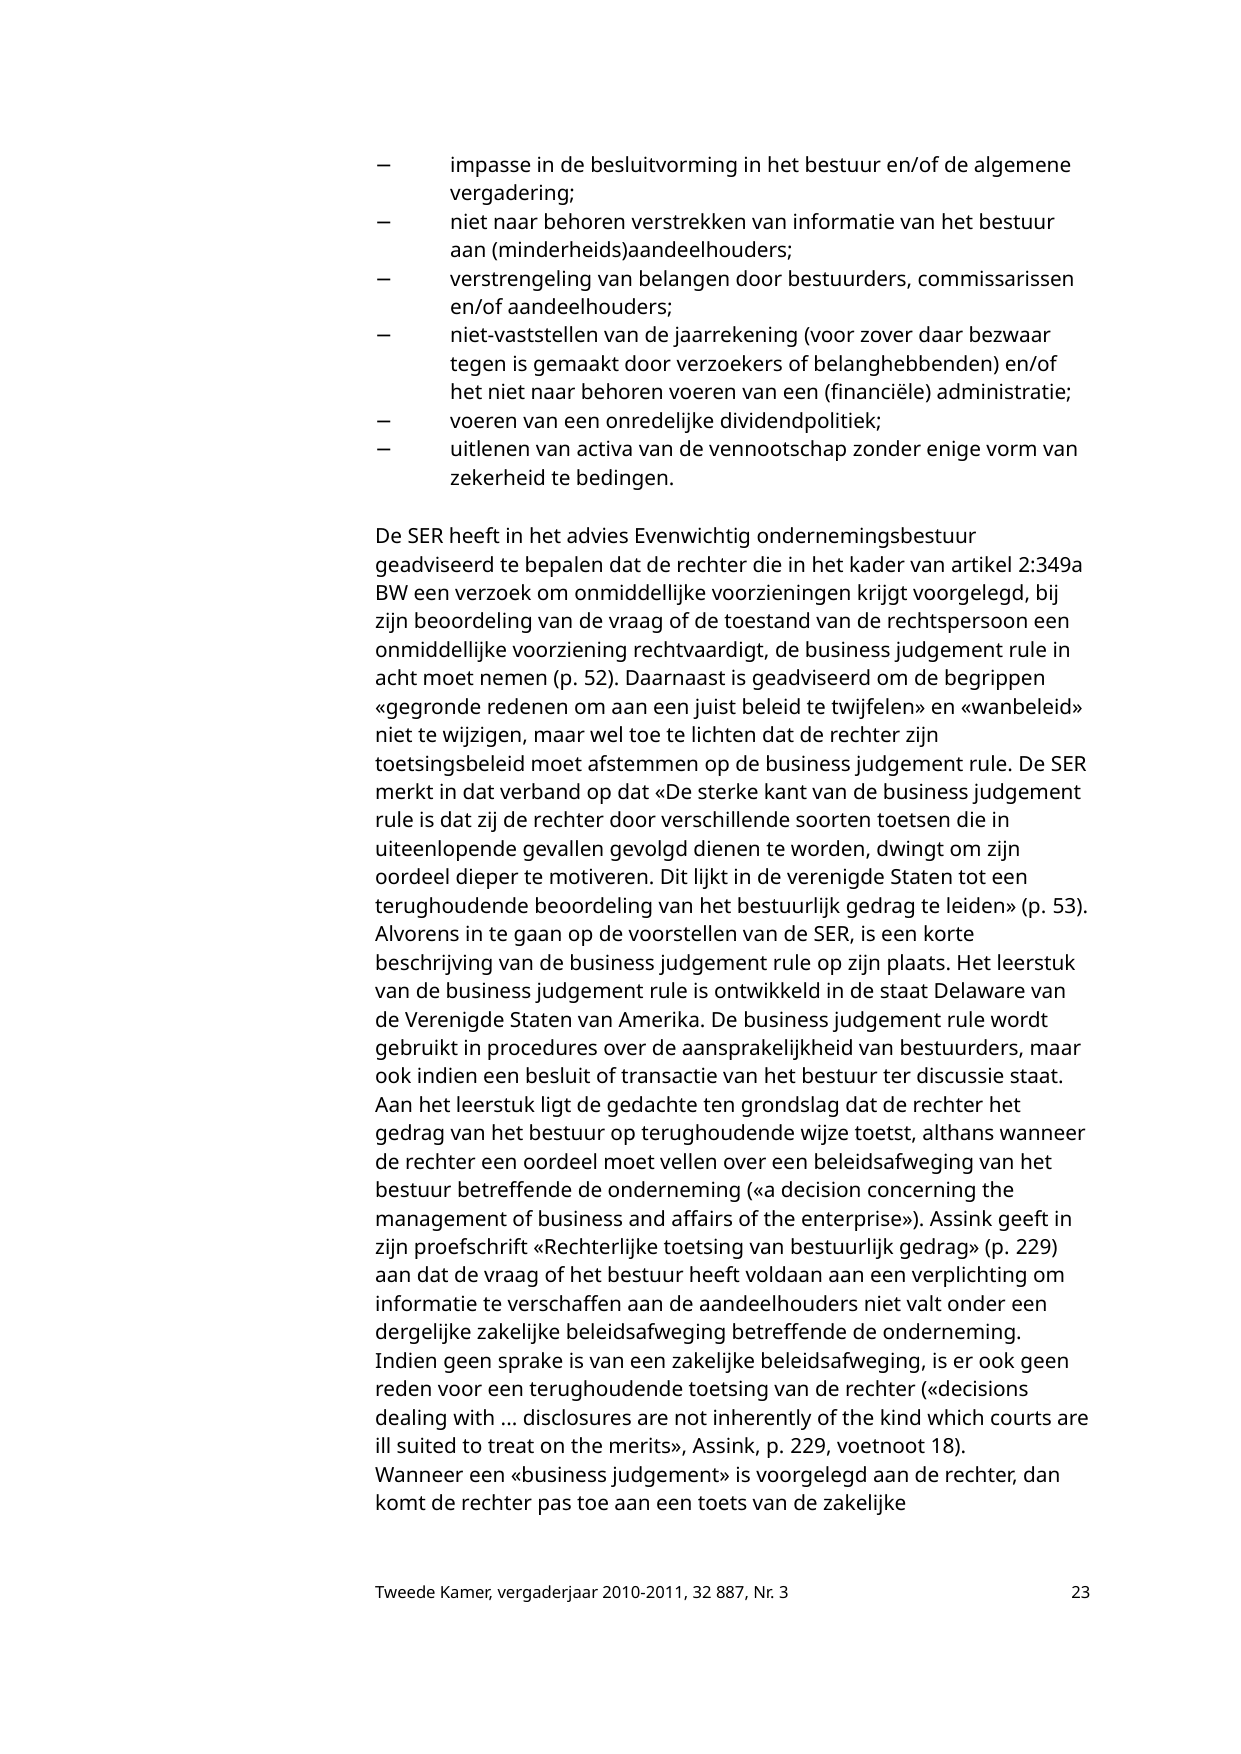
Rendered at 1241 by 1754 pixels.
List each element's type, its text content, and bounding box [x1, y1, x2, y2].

list niet-vaststellen van de jaarrekening (voor zover daar bezwaar tegen is gemaakt door verzoekers of belanghebbenden) en/of het niet naar behoren voeren van een (financiële) administratie; [375, 321, 1090, 406]
text De SER heeft in het advies Evenwichtig ondernemingsbestuur geadviseerd te bepalen dat de rechter die in het kader van artikel 2:349a BW een verzoek om onmiddellijke voorzieningen krijgt voorgelegd, bij zijn beoordeling van de vraag of de toestand van de rechtspersoon een onmiddellijke voorziening rechtvaardigt, de business judgement rule in acht moet nemen (p. 52). Daarnaast is geadviseerd om de begrippen «gegronde redenen om aan een juist beleid te twijfelen» en «wanbeleid» niet te wijzigen, maar wel toe te lichten dat de rechter zijn toetsingsbeleid moet afstemmen op de business judgement rule. De SER merkt in dat verband op dat «De sterke kant van de business judgement rule is dat zij de rechter door verschillende soorten toetsen die in uiteenlopende gevallen gevolgd dienen te worden, dwingt om zijn oordeel dieper te motiveren. Dit lijkt in de verenigde Staten tot een terughoudende beoordeling van het bestuurlijk gedrag te leiden» (p. 53). [375, 521, 1090, 919]
text Wanneer een «business judgement» is voorgelegd aan de rechter, dan komt de rechter pas toe aan een toets van de zakelijke [375, 1460, 1090, 1517]
text Alvorens in te gaan op de voorstellen van de SER, is een korte beschrijving van de business judgement rule op zijn plaats. Het leerstuk van de business judgement rule is ontwikkeld in de staat Delaware van de Verenigde Staten van Amerika. De business judgement rule wordt gebruikt in procedures over de aansprakelijkheid van bestuurders, maar ook indien een besluit of transactie van het bestuur ter discussie staat. Aan het leerstuk ligt de gedachte ten grondslag dat de rechter het gedrag van het bestuur op terughoudende wijze toetst, althans wanneer de rechter een oordeel moet vellen over een beleidsafweging van het bestuur betreffende de onderneming («a decision concerning the management of business and affairs of the enterprise»). Assink geeft in zijn proefschrift «Rechterlijke toetsing van bestuurlijk gedrag» (p. 229) aan dat de vraag of het bestuur heeft voldaan aan een verplichting om informatie te verschaffen aan de aandeelhouders niet valt onder een dergelijke zakelijke beleidsafweging betreffende de onderneming. Indien geen sprake is van een zakelijke beleidsafweging, is er ook geen reden voor een terughoudende toetsing van de rechter («decisions dealing with ... disclosures are not inherently of the kind which courts are ill suited to treat on the merits», Assink, p. 229, voetnoot 18). [375, 919, 1090, 1460]
list uitlenen van activa van de vennootschap zonder enige vorm van zekerheid te bedingen. [375, 434, 1090, 491]
list voeren van een onredelijke dividendpolitiek; [375, 406, 1090, 434]
list impasse in de besluitvorming in het bestuur en/of de algemene vergadering; [375, 150, 1090, 207]
list niet naar behoren verstrekken van informatie van het bestuur aan (minderheids)aandeelhouders; [375, 207, 1090, 264]
list verstrengeling van belangen door bestuurders, commissarissen en/of aandeelhouders; [375, 264, 1090, 321]
